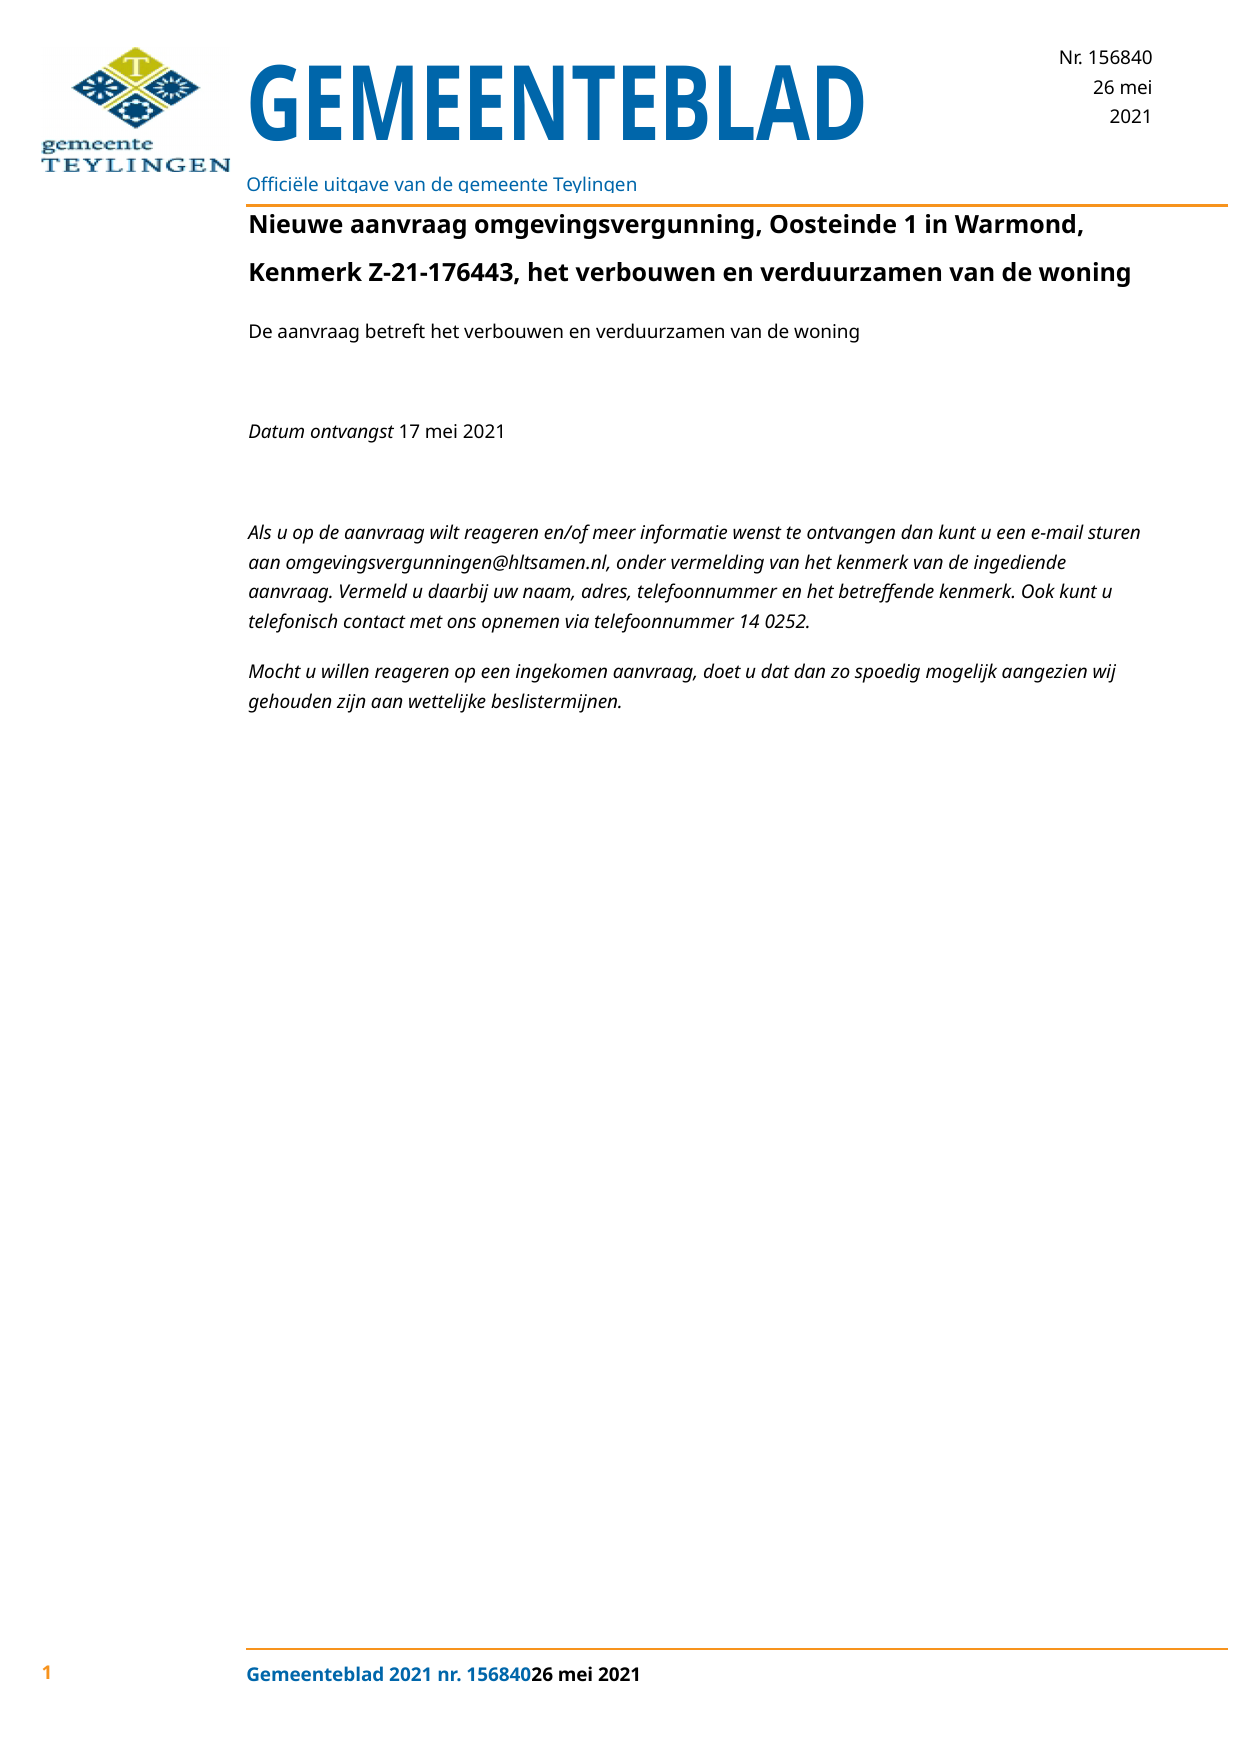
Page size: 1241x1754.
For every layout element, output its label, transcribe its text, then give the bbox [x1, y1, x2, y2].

text Nieuwe aanvraag omgevingsvergunning, Oosteinde 1 in Warmond, Kenmerk Z-21-176443, het verbouwen en verduurzamen van de woning [248, 207, 1152, 288]
text De aanvraag betreft het verbouwen en verduurzamen van de woning [248, 318, 1152, 344]
text Mocht u willen reageren op een ingekomen aanvraag, doet u dat dan zo spoedig mogelijk aangezien wij gehouden zijn aan wettelijke beslistermijnen. [248, 659, 1152, 714]
picture [41, 47, 231, 172]
text Als u op de aanvraag wilt reageren en/of meer informatie wenst te ontvangen dan kunt u een e-mail sturen aan omgevingsvergunningen@hltsamen.nl, onder vermelding van het kenmerk van de ingediende aanvraag. Vermeld u daarbij uw naam, adres, telefoonnummer en het betreffende kenmerk. Ook kunt u telefonisch contact met ons opnemen via telefoonnummer 14 0252. [248, 519, 1152, 634]
text Datum ontvangst 17 mei 2021 [248, 419, 1152, 444]
